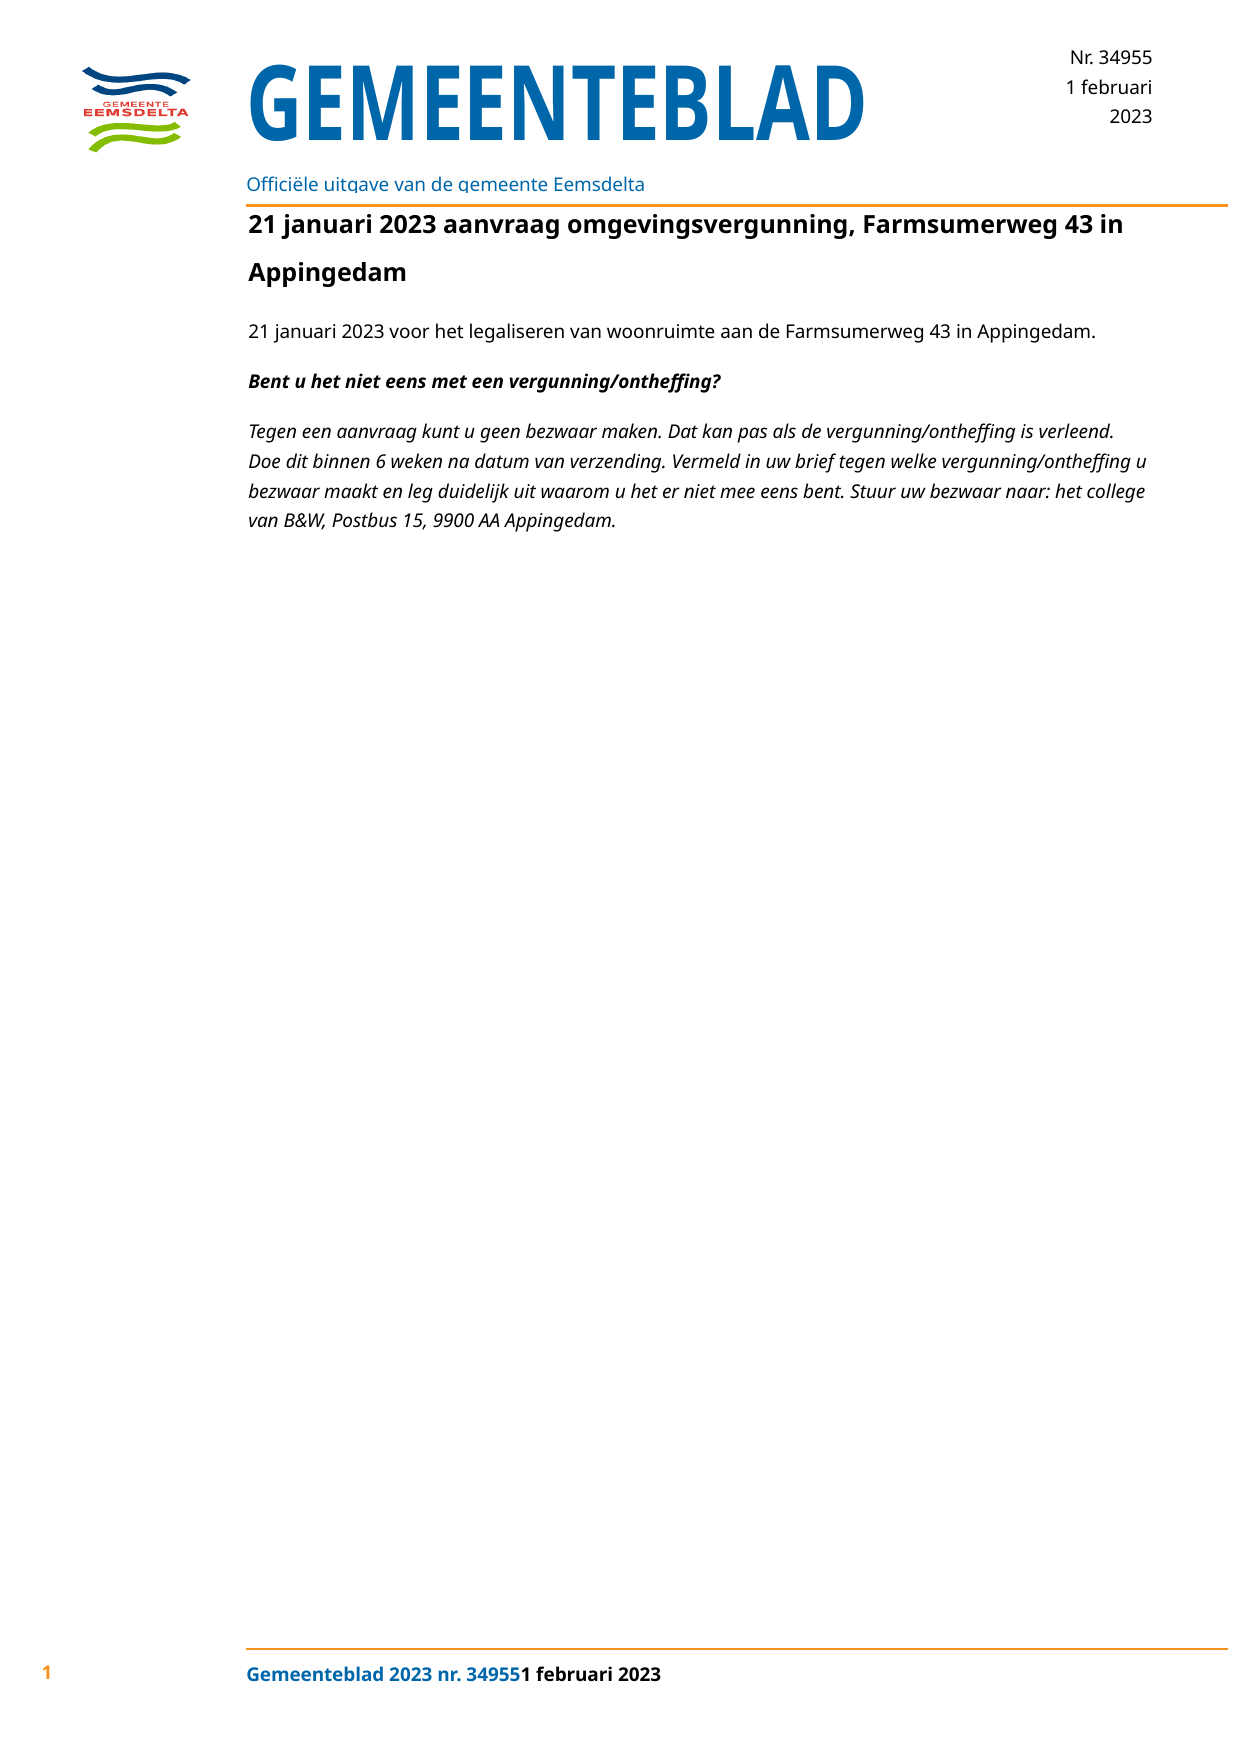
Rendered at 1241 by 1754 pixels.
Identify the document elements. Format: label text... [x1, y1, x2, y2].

text Bent u het niet eens met een vergunning/ontheffing? [248, 368, 1152, 394]
text 21 januari 2023 aanvraag omgevingsvergunning, Farmsumerweg 43 in Appingedam [248, 207, 1152, 288]
text Tegen een aanvraag kunt u geen bezwaar maken. Dat kan pas als de vergunning/ontheffing is verleend. Doe dit binnen 6 weken na datum van verzending. Vermeld in uw brief tegen welke vergunning/ontheffing u bezwaar maakt en leg duidelijk uit waarom u het er niet mee eens bent. Stuur uw bezwaar naar: het college van B&W, Postbus 15, 9900 AA Appingedam. [248, 419, 1152, 533]
picture [41, 47, 231, 172]
text 21 januari 2023 voor het legaliseren van woonruimte aan de Farmsumerweg 43 in Appingedam. [248, 318, 1152, 344]
